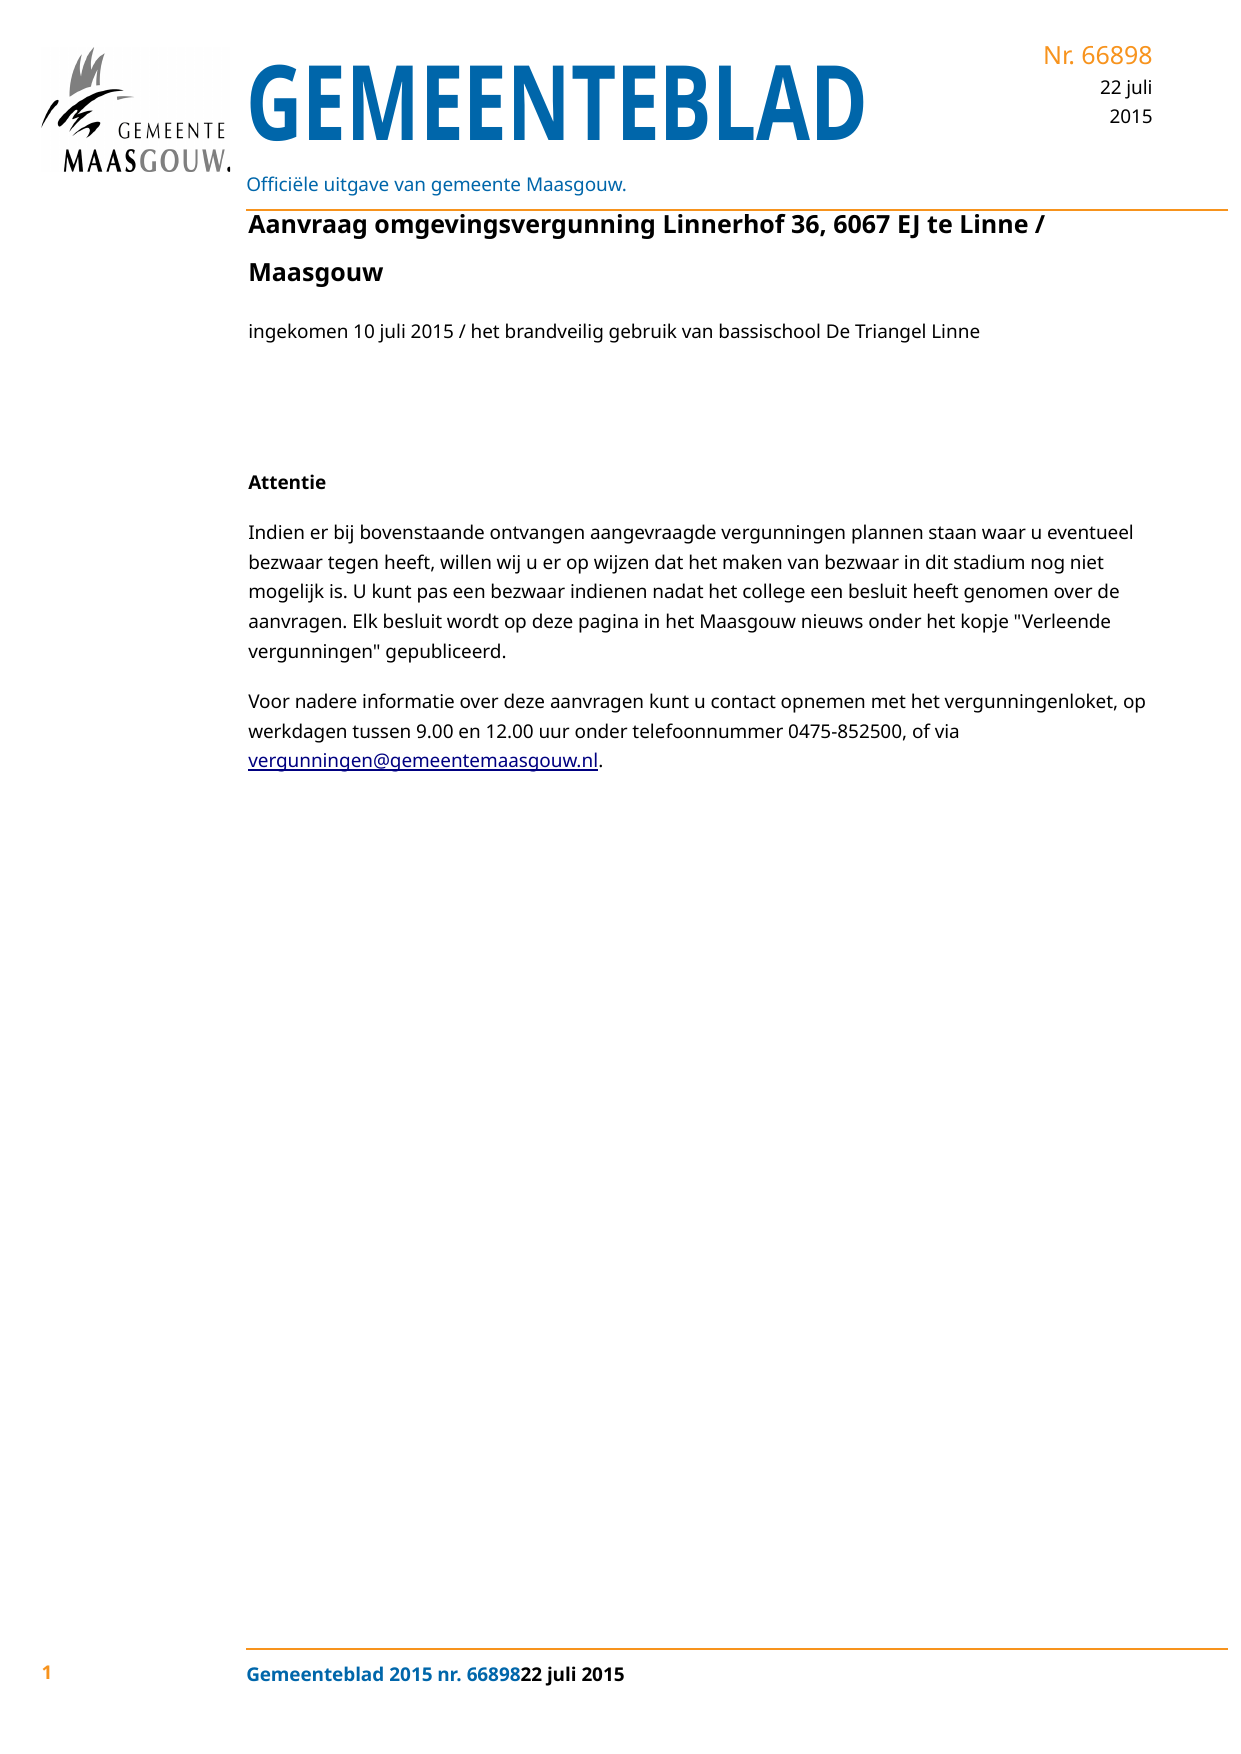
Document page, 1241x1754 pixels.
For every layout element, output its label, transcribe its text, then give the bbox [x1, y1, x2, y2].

text ingekomen 10 juli 2015 / het brandveilig gebruik van bassischool De Triangel Linne [248, 318, 1152, 344]
picture [41, 47, 231, 172]
text Aanvraag omgevingsvergunning Linnerhof 36, 6067 EJ te Linne / Maasgouw [248, 211, 1152, 288]
text Attentie [248, 469, 1152, 495]
text Voor nadere informatie over deze aanvragen kunt u contact opnemen met het vergunningenloket, op werkdagen tussen 9.00 en 12.00 uur onder telefoonnummer 0475-852500, of via vergunningen@gemeentemaasgouw.nl. [248, 688, 1152, 773]
text Indien er bij bovenstaande ontvangen aangevraagde vergunningen plannen staan waar u eventueel bezwaar tegen heeft, willen wij u er op wijzen dat het maken van bezwaar in dit stadium nog niet mogelijk is. U kunt pas een bezwaar indienen nadat het college een besluit heeft genomen over de aanvragen. Elk besluit wordt op deze pagina in het Maasgouw nieuws onder het kopje "Verleende vergunningen" gepubliceerd. [248, 519, 1152, 664]
